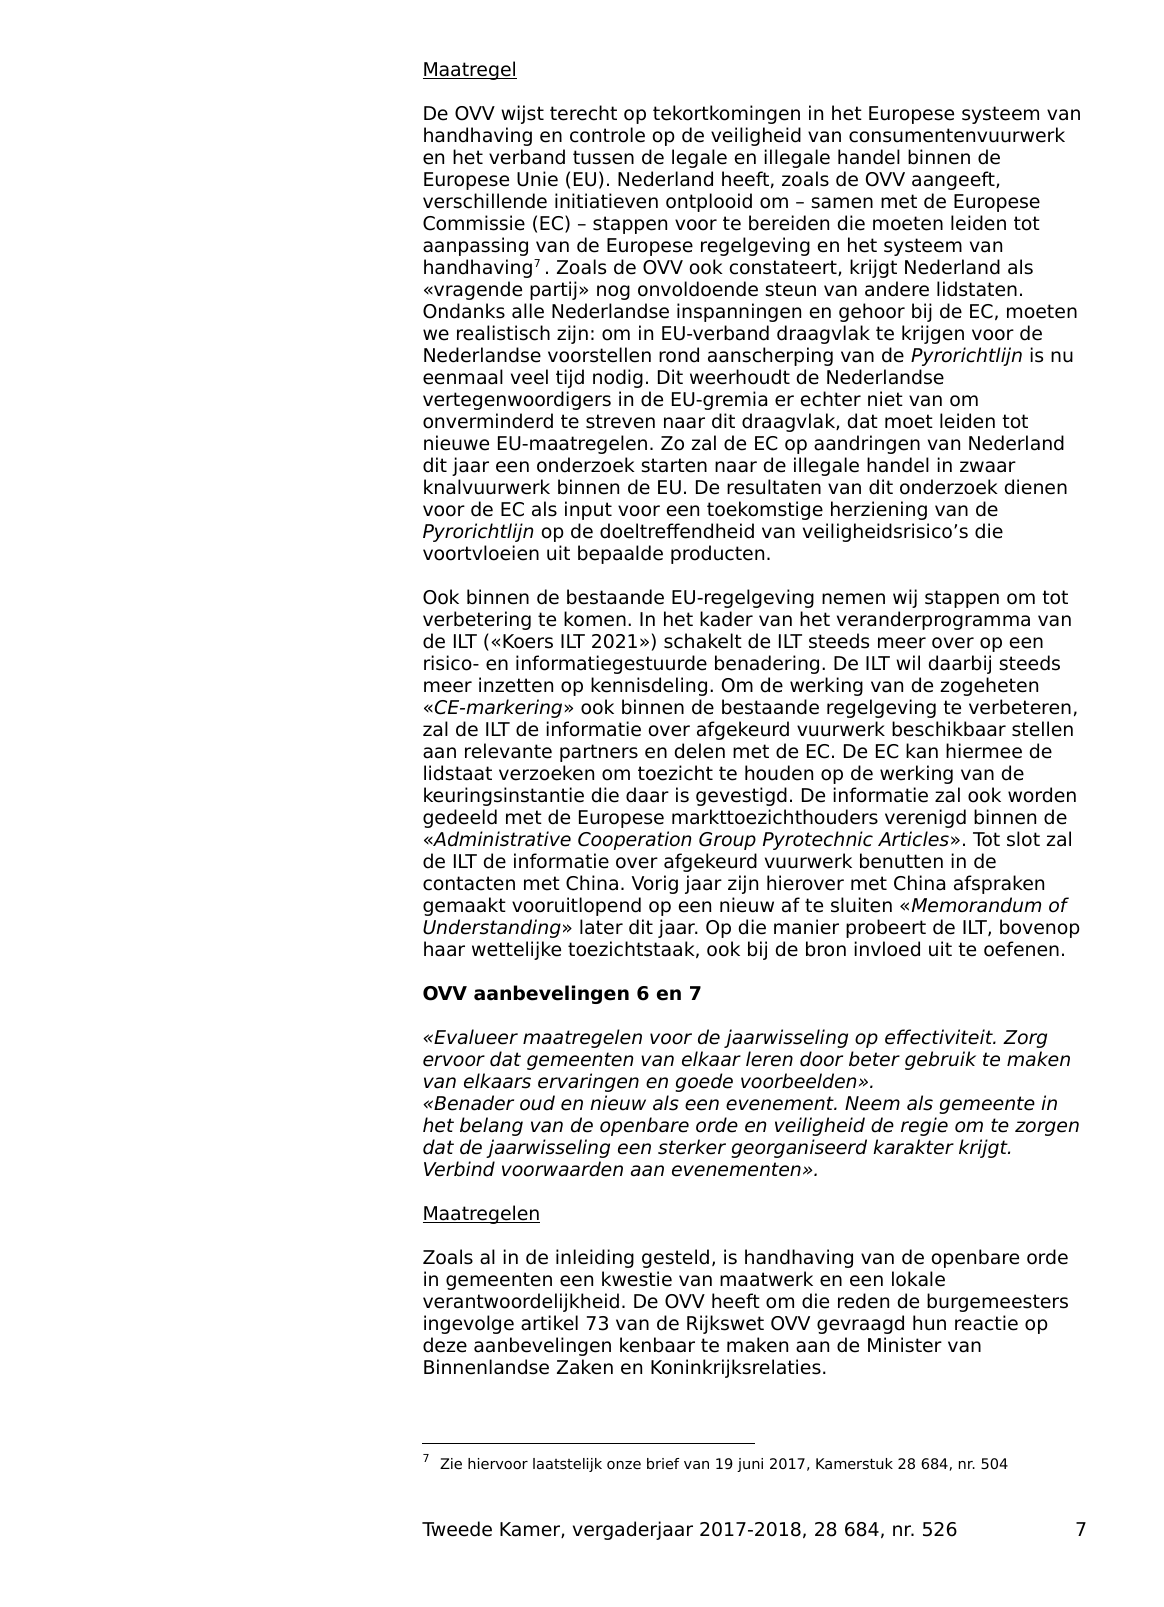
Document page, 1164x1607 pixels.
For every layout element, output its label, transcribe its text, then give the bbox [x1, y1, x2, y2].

text Ook binnen de bestaande EU-regelgeving nemen wij stappen om tot verbetering te komen. In het kader van het veranderprogramma van de ILT («Koers ILT 2021») schakelt de ILT steeds meer over op een risico- en informatiegestuurde benadering. De ILT wil daarbij steeds meer inzetten op kennisdeling. Om de werking van de zogeheten «CE-markering» ook binnen de bestaande regelgeving te verbeteren, zal de ILT de informatie over afgekeurd vuurwerk beschikbaar stellen aan relevante partners en delen met de EC. De EC kan hiermee de lidstaat verzoeken om toezicht te houden op de werking van de keuringsinstantie die daar is gevestigd. De informatie zal ook worden gedeeld met de Europese markttoezichthouders verenigd binnen de «Administrative Cooperation Group Pyrotechnic Articles». Tot slot zal de ILT de informatie over afgekeurd vuurwerk benutten in de contacten met China. Vorig jaar zijn hierover met China afspraken gemaakt vooruitlopend op een nieuw af te sluiten «Memorandum of Understanding» later dit jaar. Op die manier probeert de ILT, bovenop haar wettelijke toezichtstaak, ook bij de bron invloed uit te oefenen. [422, 587, 1087, 961]
text «Benader oud en nieuw als een evenement. Neem als gemeente in het belang van de openbare orde en veiligheid de regie om te zorgen dat de jaarwisseling een sterker georganiseerd karakter krijgt. Verbind voorwaarden aan evenementen». [422, 1093, 1087, 1181]
text Zie hiervoor laatstelijk onze brief van 19 juni 2017, Kamerstuk 28 684, nr. 504 [422, 1452, 1087, 1474]
text Zoals al in de inleiding gesteld, is handhaving van de openbare orde in gemeenten een kwestie van maatwerk en een lokale verantwoordelijkheid. De OVV heeft om die reden de burgemeesters ingevolge artikel 73 van de Rijkswet OVV gevraagd hun reactie op deze aanbevelingen kenbaar te maken aan de Minister van Binnenlandse Zaken en Koninkrijksrelaties. [422, 1247, 1087, 1379]
subtitle Maatregelen [422, 1203, 1087, 1225]
text De OVV wijst terecht op tekortkomingen in het Europese systeem van handhaving en controle op de veiligheid van consumentenvuurwerk en het verband tussen de legale en illegale handel binnen de Europese Unie (EU). Nederland heeft, zoals de OVV aangeeft, verschillende initiatieven ontplooid om – samen met de Europese Commissie (EC) – stappen voor te bereiden die moeten leiden tot aanpassing van de Europese regelgeving en het systeem van handhaving. Zoals de OVV ook constateert, krijgt Nederland als «vragende partij» nog onvoldoende steun van andere lidstaten. Ondanks alle Nederlandse inspanningen en gehoor bij de EC, moeten we realistisch zijn: om in EU-verband draagvlak te krijgen voor de Nederlandse voorstellen rond aanscherping van de Pyrorichtlijn is nu eenmaal veel tijd nodig. Dit weerhoudt de Nederlandse vertegenwoordigers in de EU-gremia er echter niet van om onverminderd te streven naar dit draagvlak, dat moet leiden tot nieuwe EU-maatregelen. Zo zal de EC op aandringen van Nederland dit jaar een onderzoek starten naar de illegale handel in zwaar knalvuurwerk binnen de EU. De resultaten van dit onderzoek dienen voor de EC als input voor een toekomstige herziening van de Pyrorichtlijn op de doeltreffendheid van veiligheidsrisico’s die voortvloeien uit bepaalde producten. [422, 103, 1087, 565]
text «Evalueer maatregelen voor de jaarwisseling op effectiviteit. Zorg ervoor dat gemeenten van elkaar leren door beter gebruik te maken van elkaars ervaringen en goede voorbeelden». [422, 1027, 1087, 1093]
subtitle OVV aanbevelingen 6 en 7 [422, 983, 1087, 1005]
subtitle Maatregel [422, 59, 1087, 81]
